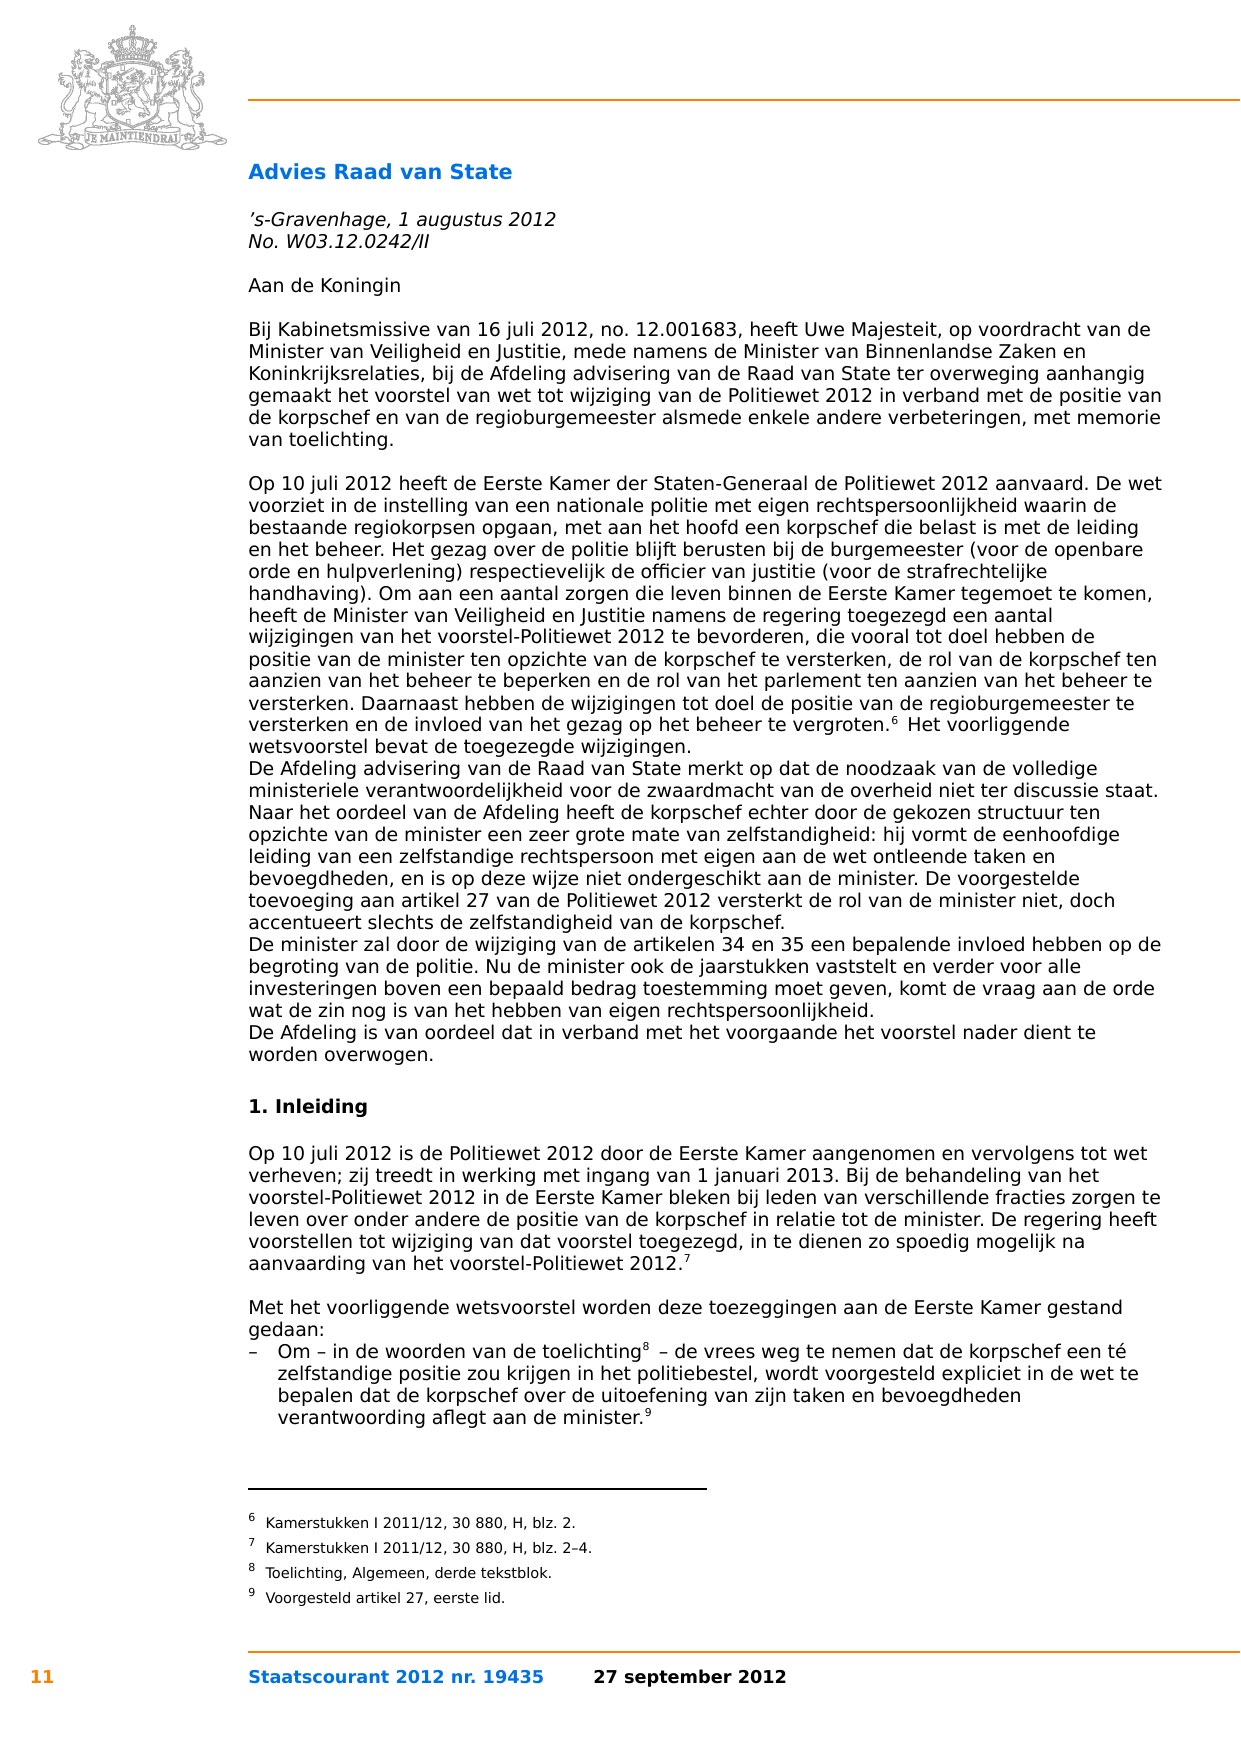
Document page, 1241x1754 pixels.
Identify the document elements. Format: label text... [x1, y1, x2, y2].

subtitle Advies Raad van State [248, 160, 1163, 184]
text Aan de Koningin [248, 275, 1163, 297]
text Bij Kabinetsmissive van 16 juli 2012, no. 12.001683, heeft Uwe Majesteit, op voordracht van de Minister van Veiligheid en Justitie, mede namens de Minister van Binnenlandse Zaken en Koninkrijksrelaties, bij de Afdeling advisering van de Raad van State ter overweging aanhangig gemaakt het voorstel van wet tot wijziging van de Politiewet 2012 in verband met de positie van de korpschef en van de regioburgemeester alsmede enkele andere verbeteringen, met memorie van toelichting. [248, 319, 1163, 451]
text ’s-Gravenhage, 1 augustus 2012 [248, 209, 1163, 231]
text No. W03.12.0242/II [248, 231, 1163, 253]
text – Om – in de woorden van de toelichting – de vrees weg te nemen dat de korpschef een té zelfstandige positie zou krijgen in het politiebestel, wordt voorgesteld expliciet in de wet te bepalen dat de korpschef over de uitoefening van zijn taken en bevoegdheden verantwoording aflegt aan de minister. [248, 1341, 1163, 1429]
subtitle 1. Inleiding [248, 1096, 1163, 1118]
text Kamerstukken I 2011/12, 30 880, H, blz. 2. [248, 1511, 1163, 1533]
text Op 10 juli 2012 is de Politiewet 2012 door de Eerste Kamer aangenomen en vervolgens tot wet verheven; zij treedt in werking met ingang van 1 januari 2013. Bij de behandeling van het voorstel-Politiewet 2012 in de Eerste Kamer bleken bij leden van verschillende fracties zorgen te leven over onder andere de positie van de korpschef in relatie tot de minister. De regering heeft voorstellen tot wijziging van dat voorstel toegezegd, in te dienen zo spoedig mogelijk na aanvaarding van het voorstel-Politiewet 2012. [248, 1143, 1163, 1275]
text De Afdeling advisering van de Raad van State merkt op dat de noodzaak van de volledige ministeriele verantwoordelijkheid voor de zwaardmacht van de overheid niet ter discussie staat. Naar het oordeel van de Afdeling heeft de korpschef echter door de gekozen structuur ten opzichte van de minister een zeer grote mate van zelfstandigheid: hij vormt de eenhoofdige leiding van een zelfstandige rechtspersoon met eigen aan de wet ontleende taken en bevoegdheden, en is op deze wijze niet ondergeschikt aan de minister. De voorgestelde toevoeging aan artikel 27 van de Politiewet 2012 versterkt de rol van de minister niet, doch accentueert slechts de zelfstandigheid van de korpschef. [248, 758, 1163, 934]
text De Afdeling is van oordeel dat in verband met het voorgaande het voorstel nader dient te worden overwogen. [248, 1022, 1163, 1066]
text Met het voorliggende wetsvoorstel worden deze toezeggingen aan de Eerste Kamer gestand gedaan: [248, 1297, 1163, 1341]
text De minister zal door de wijziging van de artikelen 34 en 35 een bepalende invloed hebben op de begroting van de politie. Nu de minister ook de jaarstukken vaststelt en verder voor alle investeringen boven een bepaald bedrag toestemming moet geven, komt de vraag aan de orde wat de zin nog is van het hebben van eigen rechtspersoonlijkheid. [248, 934, 1163, 1022]
text Kamerstukken I 2011/12, 30 880, H, blz. 2–4. [248, 1536, 1163, 1558]
text Voorgesteld artikel 27, eerste lid. [248, 1586, 1163, 1608]
text Toelichting, Algemeen, derde tekstblok. [248, 1561, 1163, 1583]
text Op 10 juli 2012 heeft de Eerste Kamer der Staten-Generaal de Politiewet 2012 aanvaard. De wet voorziet in de instelling van een nationale politie met eigen rechtspersoonlijkheid waarin de bestaande regiokorpsen opgaan, met aan het hoofd een korpschef die belast is met de leiding en het beheer. Het gezag over de politie blijft berusten bij de burgemeester (voor de openbare orde en hulpverlening) respectievelijk de officier van justitie (voor de strafrechtelijke handhaving). Om aan een aantal zorgen die leven binnen de Eerste Kamer tegemoet te komen, heeft de Minister van Veiligheid en Justitie namens de regering toegezegd een aantal wijzigingen van het voorstel-Politiewet 2012 te bevorderen, die vooral tot doel hebben de positie van de minister ten opzichte van de korpschef te versterken, de rol van de korpschef ten aanzien van het beheer te beperken en de rol van het parlement ten aanzien van het beheer te versterken. Daarnaast hebben de wijzigingen tot doel de positie van de regioburgemeester te versterken en de invloed van het gezag op het beheer te vergroten. Het voorliggende wetsvoorstel bevat de toegezegde wijzigingen. [248, 473, 1163, 758]
picture [38, 25, 227, 150]
